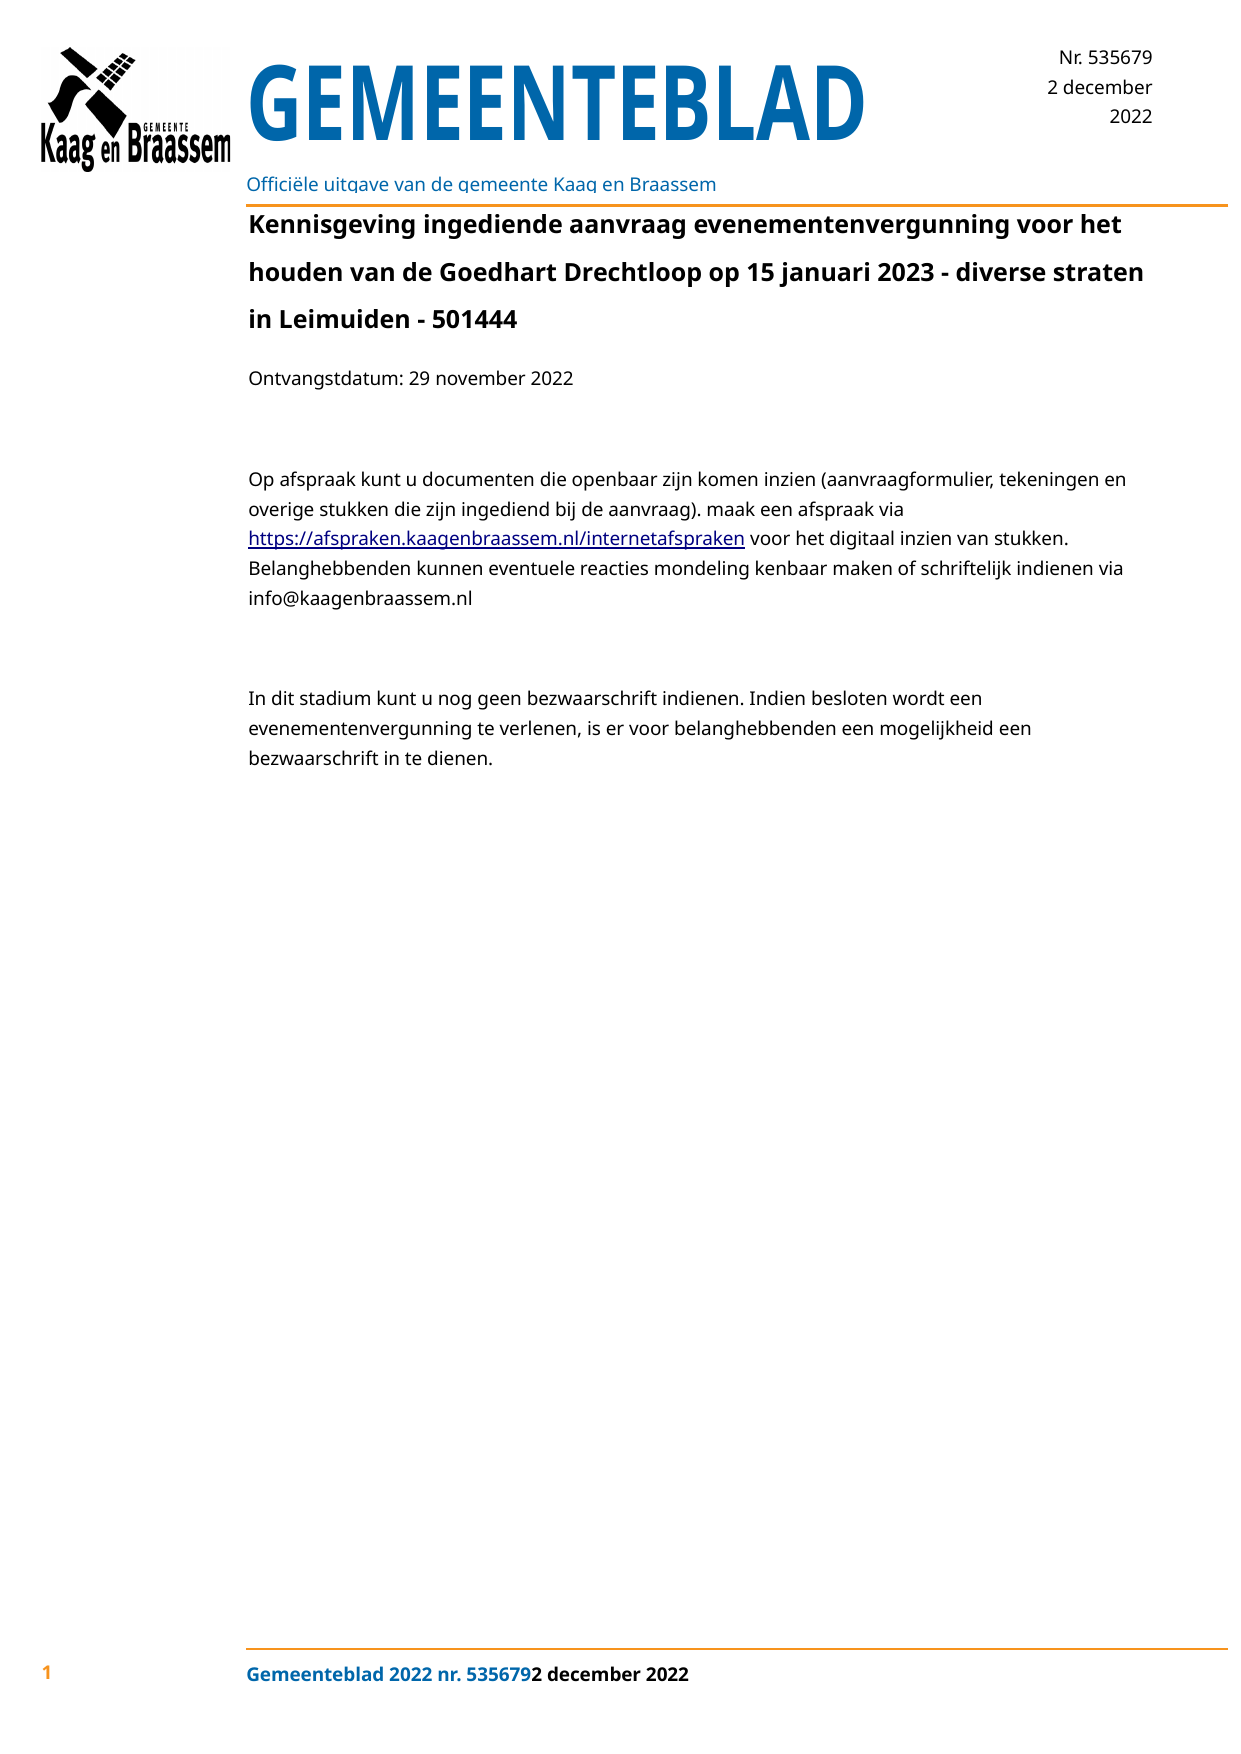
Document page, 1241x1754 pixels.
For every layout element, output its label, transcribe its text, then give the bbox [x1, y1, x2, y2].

text Ontvangstdatum: 29 november 2022 [248, 366, 1152, 391]
text In dit stadium kunt u nog geen bezwaarschrift indienen. Indien besloten wordt een evenementenvergunning te verlenen, is er voor belanghebbenden een mogelijkheid een bezwaarschrift in te dienen. [248, 686, 1152, 770]
text Op afspraak kunt u documenten die openbaar zijn komen inzien (aanvraagformulier, tekeningen en overige stukken die zijn ingediend bij de aanvraag). maak een afspraak via https://afspraken.kaagenbraassem.nl/internetafspraken voor het digitaal inzien van stukken. Belanghebbenden kunnen eventuele reacties mondeling kenbaar maken of schriftelijk indienen via info@kaagenbraassem.nl [248, 466, 1152, 610]
picture [41, 47, 231, 172]
text Kennisgeving ingediende aanvraag evenementenvergunning voor het houden van de Goedhart Drechtloop op 15 januari 2023 - diverse straten in Leimuiden - 501444 [248, 207, 1152, 336]
